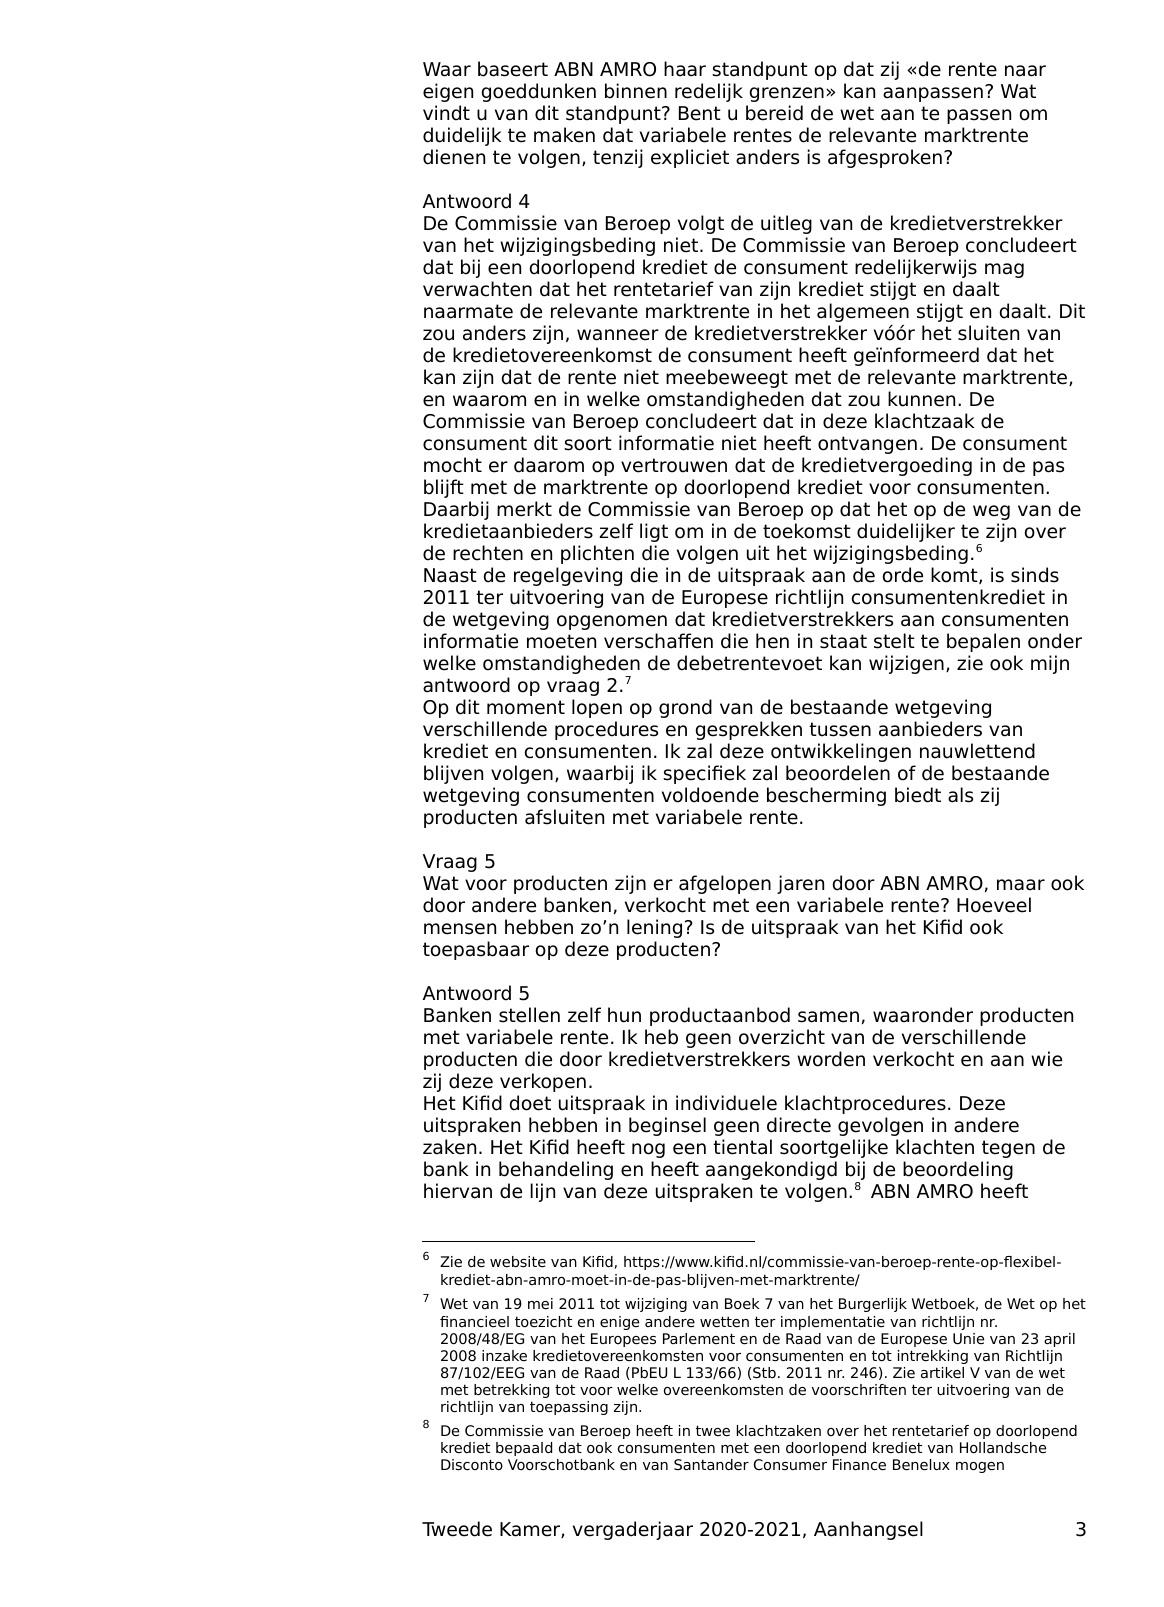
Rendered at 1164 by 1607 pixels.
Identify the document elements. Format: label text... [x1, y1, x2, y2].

text Naast de regelgeving die in de uitspraak aan de orde komt, is sinds 2011 ter uitvoering van de Europese richtlijn consumentenkrediet in de wetgeving opgenomen dat kredietverstrekkers aan consumenten informatie moeten verschaffen die hen in staat stelt te bepalen onder welke omstandigheden de debetrentevoet kan wijzigen, zie ook mijn antwoord op vraag 2. [422, 565, 1087, 697]
text Waar baseert ABN AMRO haar standpunt op dat zij «de rente naar eigen goeddunken binnen redelijk grenzen» kan aanpassen? Wat vindt u van dit standpunt? Bent u bereid de wet aan te passen om duidelijk te maken dat variabele rentes de relevante marktrente dienen te volgen, tenzij expliciet anders is afgesproken? [422, 59, 1087, 169]
text Op dit moment lopen op grond van de bestaande wetgeving verschillende procedures en gesprekken tussen aanbieders van krediet en consumenten. Ik zal deze ontwikkelingen nauwlettend blijven volgen, waarbij ik specifiek zal beoordelen of de bestaande wetgeving consumenten voldoende bescherming biedt als zij producten afsluiten met variabele rente. [422, 697, 1087, 828]
text Vraag 5 [422, 851, 1087, 873]
text De Commissie van Beroep heeft in twee klachtzaken over het rentetarief op doorlopend krediet bepaald dat ook consumenten met een doorlopend krediet van Hollandsche Disconto Voorschotbank en van Santander Consumer Finance Benelux mogen [422, 1418, 1087, 1474]
text Wat voor producten zijn er afgelopen jaren door ABN AMRO, maar ook door andere banken, verkocht met een variabele rente? Hoeveel mensen hebben zo’n lening? Is de uitspraak van het Kifid ook toepasbaar op deze producten? [422, 873, 1087, 961]
text Antwoord 5 [422, 983, 1087, 1005]
text Zie de website van Kifid, https://www.kifid.nl/commissie-van-beroep-rente-op-flexibel-krediet-abn-amro-moet-in-de-pas-blijven-met-marktrente/ [422, 1250, 1087, 1289]
text Wet van 19 mei 2011 tot wijziging van Boek 7 van het Burgerlijk Wetboek, de Wet op het financieel toezicht en enige andere wetten ter implementatie van richtlijn nr. 2008/48/EG van het Europees Parlement en de Raad van de Europese Unie van 23 april 2008 inzake kredietovereenkomsten voor consumenten en tot intrekking van Richtlijn 87/102/EEG van de Raad (PbEU L 133/66) (Stb. 2011 nr. 246). Zie artikel V van de wet met betrekking tot voor welke overeenkomsten de voorschriften ter uitvoering van de richtlijn van toepassing zijn. [422, 1292, 1087, 1416]
text Antwoord 4 [422, 191, 1087, 213]
text Het Kifid doet uitspraak in individuele klachtprocedures. Deze uitspraken hebben in beginsel geen directe gevolgen in andere zaken. Het Kifid heeft nog een tiental soortgelijke klachten tegen de bank in behandeling en heeft aangekondigd bij de beoordeling hiervan de lijn van deze uitspraken te volgen. ABN AMRO heeft [422, 1093, 1087, 1203]
text De Commissie van Beroep volgt de uitleg van de kredietverstrekker van het wijzigingsbeding niet. De Commissie van Beroep concludeert dat bij een doorlopend krediet de consument redelijkerwijs mag verwachten dat het rentetarief van zijn krediet stijgt en daalt naarmate de relevante marktrente in het algemeen stijgt en daalt. Dit zou anders zijn, wanneer de kredietverstrekker vóór het sluiten van de kredietovereenkomst de consument heeft geïnformeerd dat het kan zijn dat de rente niet meebeweegt met de relevante marktrente, en waarom en in welke omstandigheden dat zou kunnen. De Commissie van Beroep concludeert dat in deze klachtzaak de consument dit soort informatie niet heeft ontvangen. De consument mocht er daarom op vertrouwen dat de kredietvergoeding in de pas blijft met de marktrente op doorlopend krediet voor consumenten. Daarbij merkt de Commissie van Beroep op dat het op de weg van de kredietaanbieders zelf ligt om in de toekomst duidelijker te zijn over de rechten en plichten die volgen uit het wijzigingsbeding. [422, 213, 1087, 565]
text Banken stellen zelf hun productaanbod samen, waaronder producten met variabele rente. Ik heb geen overzicht van de verschillende producten die door kredietverstrekkers worden verkocht en aan wie zij deze verkopen. [422, 1005, 1087, 1093]
